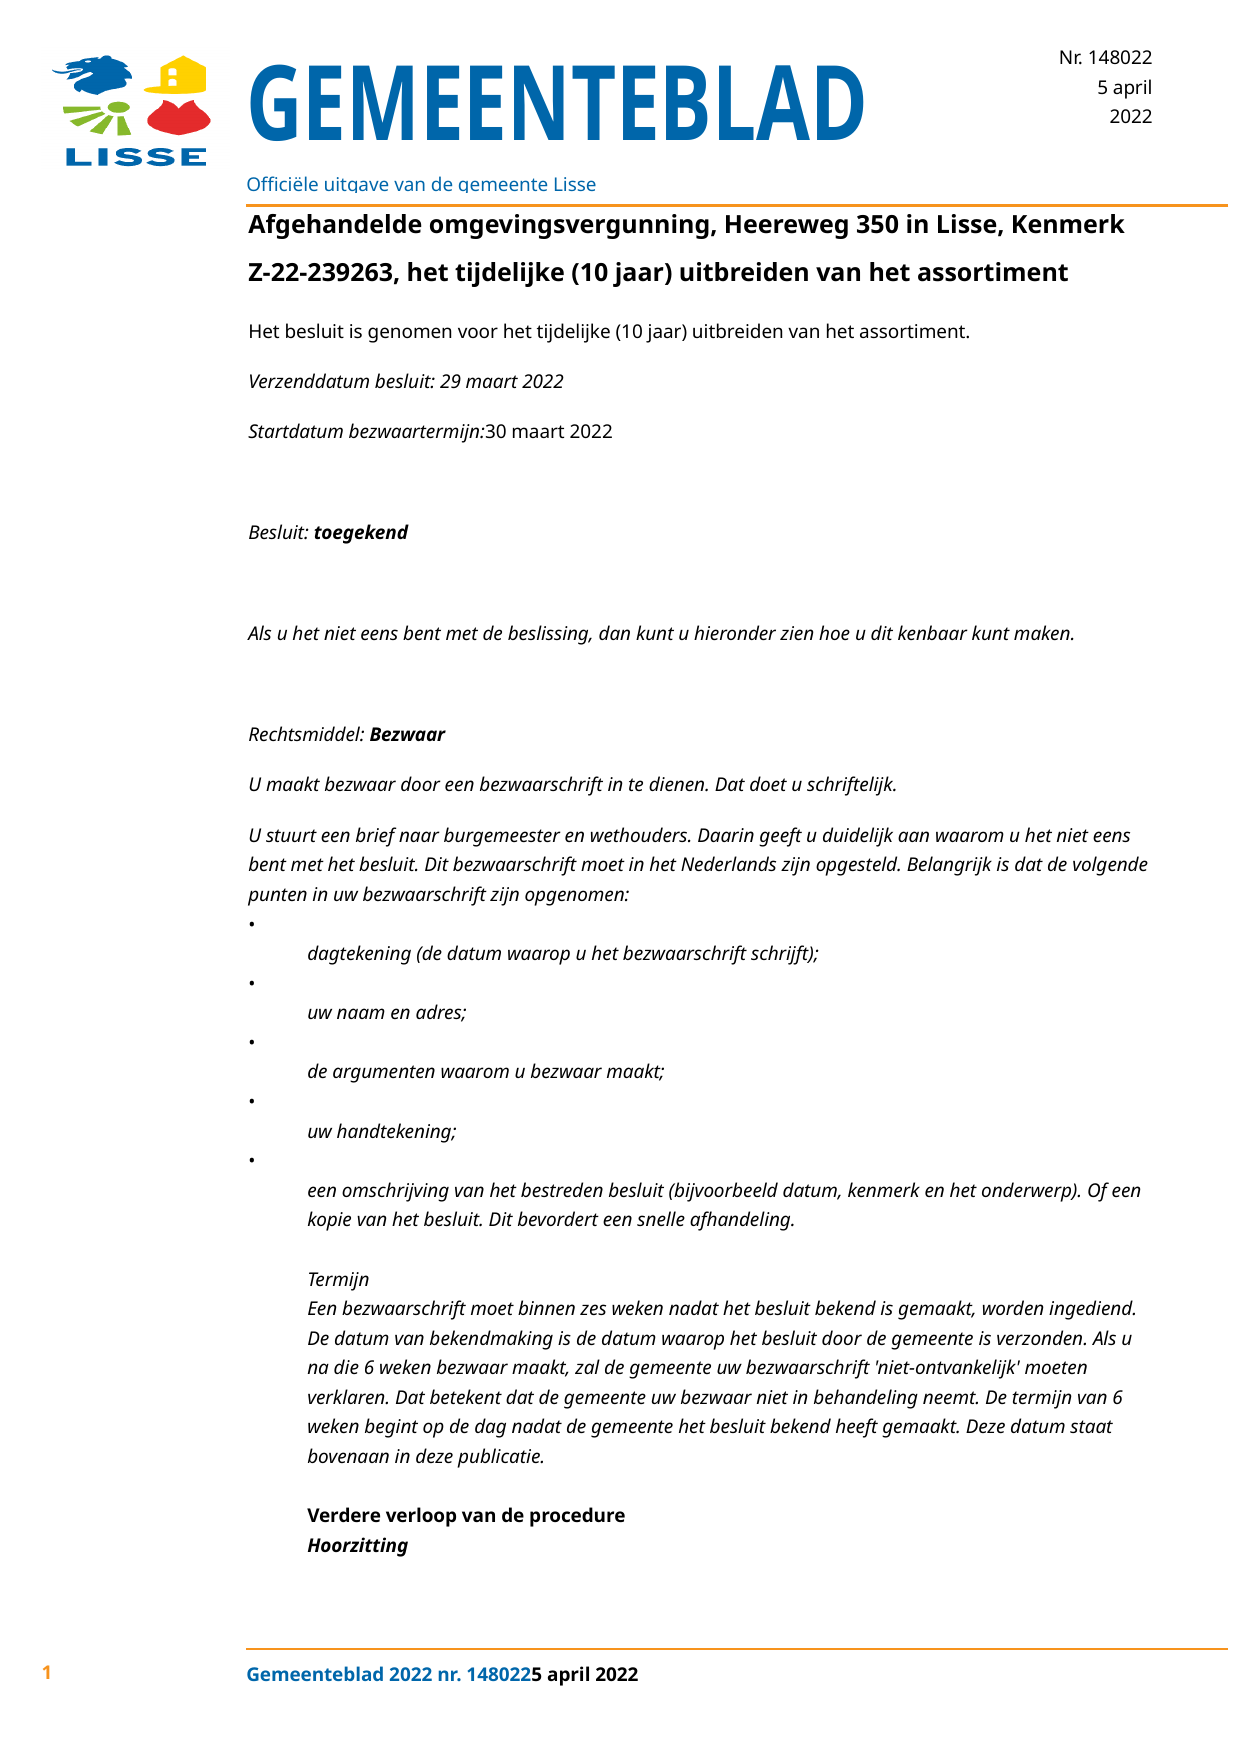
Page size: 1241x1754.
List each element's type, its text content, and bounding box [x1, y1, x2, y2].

list Hoorzitting [248, 1532, 1152, 1558]
text U maakt bezwaar door een bezwaarschrift in te dienen. Dat doet u schriftelijk. [248, 772, 1152, 797]
text Het besluit is genomen voor het tijdelijke (10 jaar) uitbreiden van het assortiment. [248, 318, 1152, 344]
list een omschrijving van het bestreden besluit (bijvoorbeeld datum, kenmerk en het onderwerp). Of een kopie van het besluit. Dit bevordert een snelle afhandeling. [248, 1177, 1152, 1232]
list de argumenten waarom u bezwaar maakt; [248, 1059, 1152, 1084]
text Afgehandelde omgevingsvergunning, Heereweg 350 in Lisse, Kenmerk Z-22-239263, het tijdelijke (10 jaar) uitbreiden van het assortiment [248, 207, 1152, 288]
list Verdere verloop van de procedure [248, 1502, 1152, 1528]
list Termijn [248, 1266, 1152, 1292]
list uw handtekening; [248, 1118, 1152, 1144]
list dagtekening (de datum waarop u het bezwaarschrift schrijft); [248, 940, 1152, 966]
text Verzenddatum besluit: 29 maart 2022 [248, 368, 1152, 394]
text Rechtsmiddel: Bezwaar [248, 721, 1152, 747]
text U stuurt een brief naar burgemeester en wethouders. Daarin geeft u duidelijk aan waarom u het niet eens bent met het besluit. Dit bezwaarschrift moet in het Nederlands zijn opgesteld. Belangrijk is dat de volgende punten in uw bezwaarschrift zijn opgenomen: [248, 822, 1152, 907]
text Startdatum bezwaartermijn:30 maart 2022 [248, 419, 1152, 444]
list Een bezwaarschrift moet binnen zes weken nadat het besluit bekend is gemaakt, worden ingediend. De datum van bekendmaking is de datum waarop het besluit door de gemeente is verzonden. Als u na die 6 weken bezwaar maakt, zal de gemeente uw bezwaarschrift 'niet-ontvankelijk' moeten verklaren. Dat betekent dat de gemeente uw bezwaar niet in behandeling neemt. De termijn van 6 weken begint op de dag nadat de gemeente het besluit bekend heeft gemaakt. Deze datum staat bovenaan in deze publicatie. [248, 1295, 1152, 1469]
picture [41, 47, 231, 172]
list uw naam en adres; [248, 999, 1152, 1025]
text Besluit: toegekend [248, 519, 1152, 545]
text Als u het niet eens bent met de beslissing, dan kunt u hieronder zien hoe u dit kenbaar kunt maken. [248, 620, 1152, 646]
